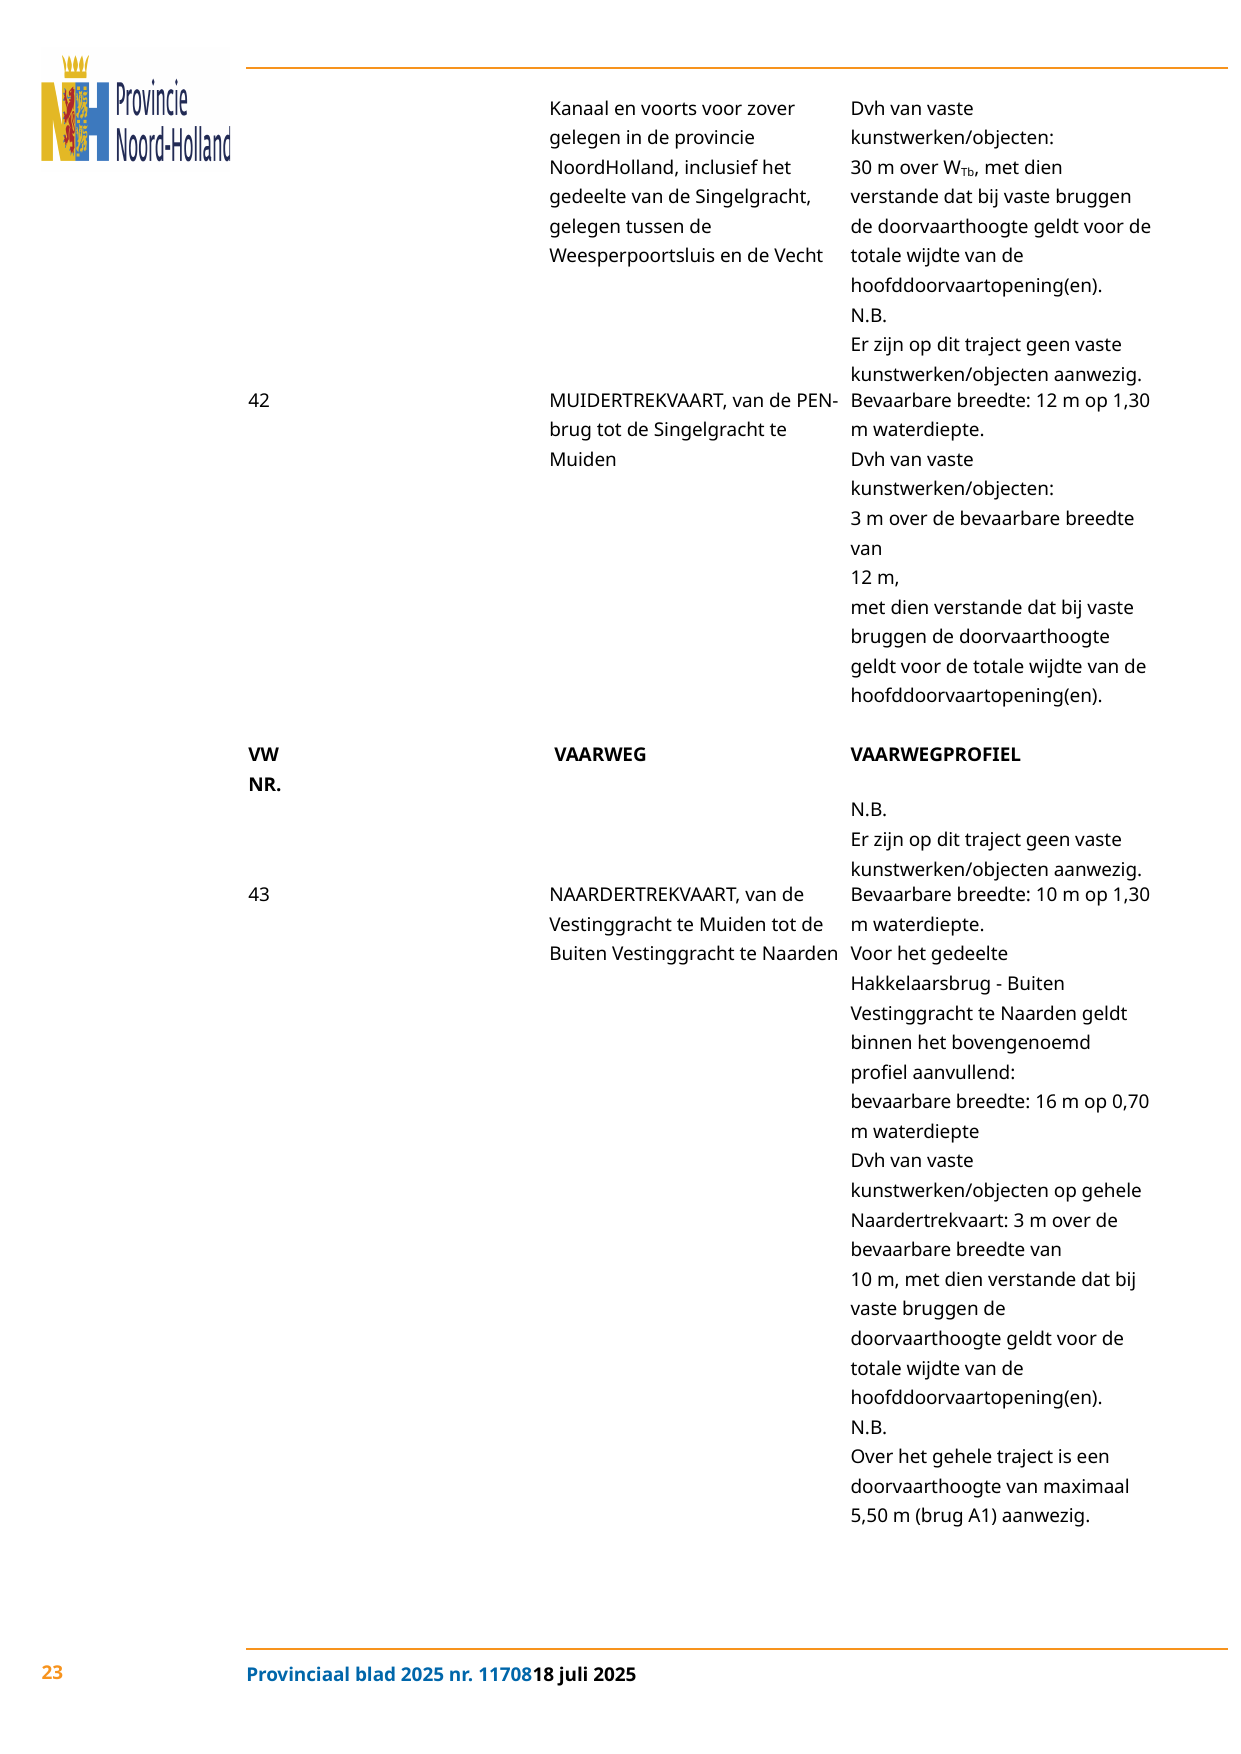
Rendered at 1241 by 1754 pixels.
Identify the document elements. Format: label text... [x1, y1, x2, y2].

table_header VAARWEGPROFIEL [850, 741, 1152, 797]
table_cell [248, 797, 549, 881]
table_cell [248, 95, 549, 387]
table_cell NAARDERTREKVAART, van de Vestinggracht te Muiden tot de Buiten Vestinggracht te Naarden [549, 881, 850, 1528]
table_cell 42 [248, 387, 549, 708]
table_cell Bevaarbare breedte: 12 m op 1,30 m waterdiepte. Dvh van vaste kunstwerken/objecten: 3 m over de bevaarbare breedte van 12 m, met dien verstande dat bij vaste bruggen de doorvaarthoogte geldt voor de totale wijdte van de hoofddoorvaartopening(en). [850, 387, 1152, 708]
table_cell Bevaarbare breedte: 10 m op 1,30 m waterdiepte. Voor het gedeelte Hakkelaarsbrug - Buiten Vestinggracht te Naarden geldt binnen het bovengenoemd profiel aanvullend: bevaarbare breedte: 16 m op 0,70 m waterdiepte Dvh van vaste kunstwerken/objecten op gehele Naardertrekvaart: 3 m over de bevaarbare breedte van 10 m, met dien verstande dat bij vaste bruggen de doorvaarthoogte geldt voor de totale wijdte van de hoofddoorvaartopening(en). N.B. Over het gehele traject is een doorvaarthoogte van maximaal 5,50 m (brug A1) aanwezig. [850, 881, 1152, 1528]
table_header VAARWEG [549, 741, 850, 797]
table_cell N.B. Er zijn op dit traject geen vaste kunstwerken/objecten aanwezig. [850, 797, 1152, 881]
table_cell [549, 797, 850, 881]
table_cell 43 [248, 881, 549, 1528]
table_cell Kanaal en voorts voor zover gelegen in de provincie NoordHolland, inclusief het gedeelte van de Singelgracht, gelegen tussen de Weesperpoortsluis en de Vecht [549, 95, 850, 387]
picture [41, 47, 231, 172]
table_cell Dvh van vaste kunstwerken/objecten: 30 m over WTb, met dien verstande dat bij vaste bruggen de doorvaarthoogte geldt voor de totale wijdte van de hoofddoorvaartopening(en). N.B. Er zijn op dit traject geen vaste kunstwerken/objecten aanwezig. [850, 95, 1152, 387]
table_cell MUIDERTREKVAART, van de PEN-brug tot de Singelgracht te Muiden [549, 387, 850, 708]
table_header VW NR. [248, 741, 549, 797]
